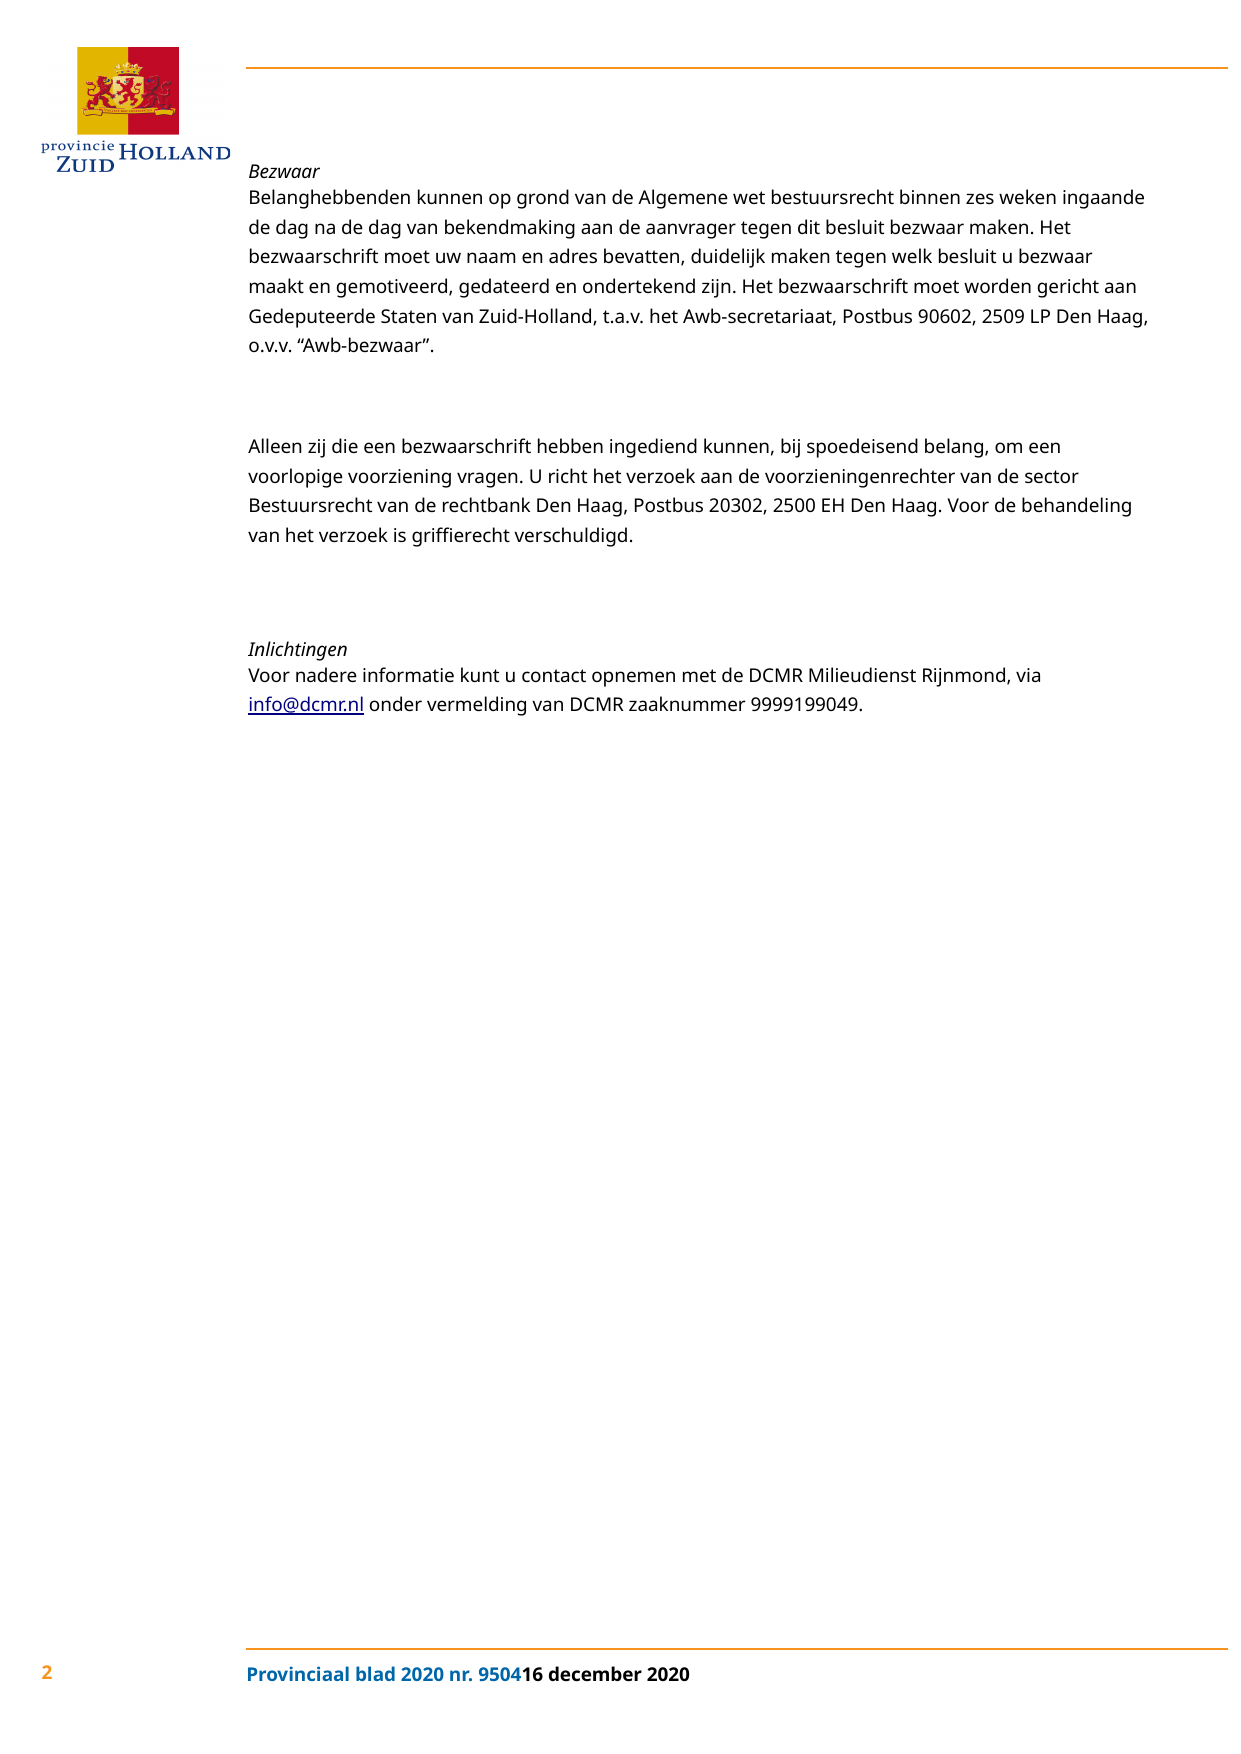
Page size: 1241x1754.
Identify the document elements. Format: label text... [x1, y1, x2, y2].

text Inlichtingen [248, 636, 1152, 662]
text Bezwaar [248, 159, 1152, 184]
picture [41, 47, 231, 172]
text Voor nadere informatie kunt u contact opnemen met de DCMR Milieudienst Rijnmond, via info@dcmr.nl onder vermelding van DCMR zaaknummer 9999199049. [248, 662, 1152, 717]
text Alleen zij die een bezwaarschrift hebben ingediend kunnen, bij spoedeisend belang, om een voorlopige voorziening vragen. U richt het verzoek aan de voorzieningenrechter van de sector Bestuursrecht van de rechtbank Den Haag, Postbus 20302, 2500 EH Den Haag. Voor de behandeling van het verzoek is griffierecht verschuldigd. [248, 433, 1152, 548]
text Belanghebbenden kunnen op grond van de Algemene wet bestuursrecht binnen zes weken ingaande de dag na de dag van bekendmaking aan de aanvrager tegen dit besluit bezwaar maken. Het bezwaarschrift moet uw naam en adres bevatten, duidelijk maken tegen welk besluit u bezwaar maakt en gemotiveerd, gedateerd en ondertekend zijn. Het bezwaarschrift moet worden gericht aan Gedeputeerde Staten van Zuid-Holland, t.a.v. het Awb-secretariaat, Postbus 90602, 2509 LP Den Haag, o.v.v. “Awb-bezwaar”. [248, 184, 1152, 358]
